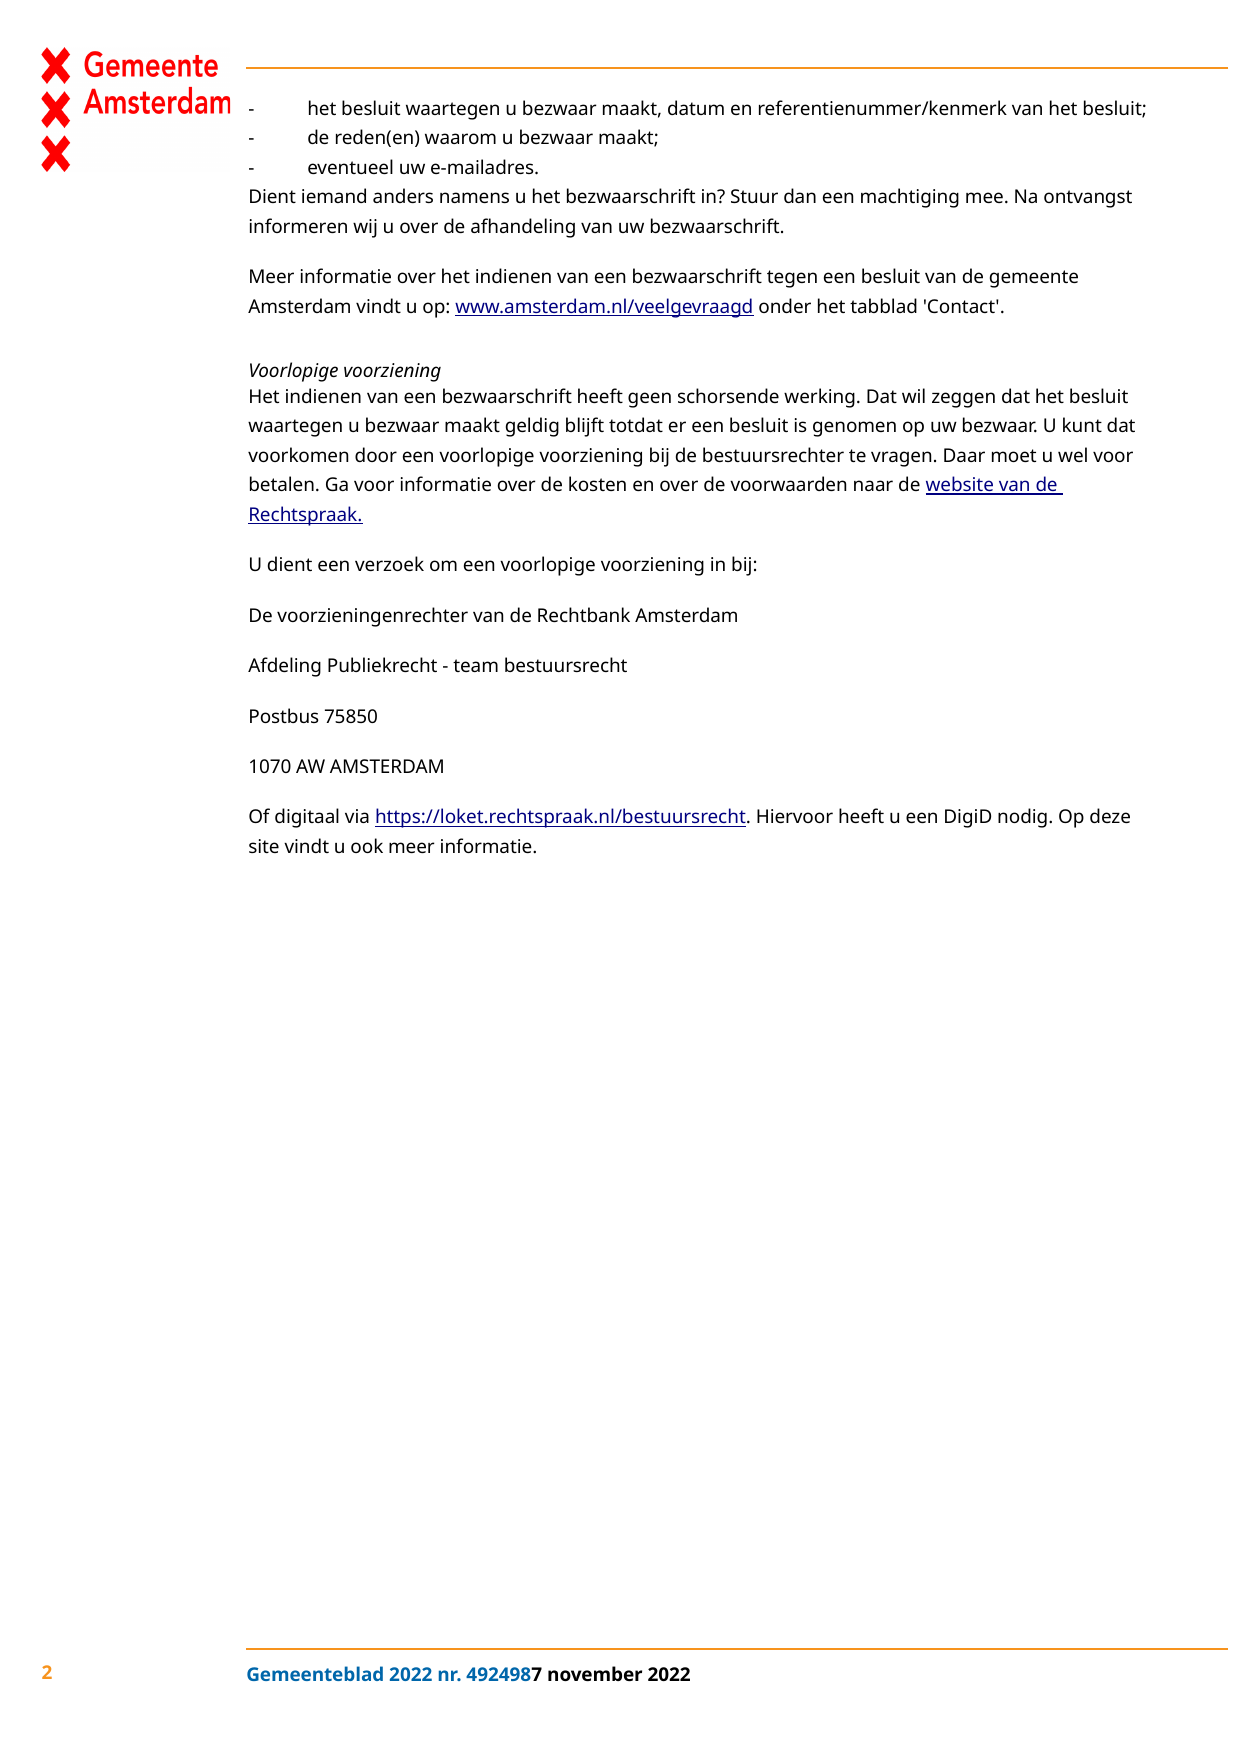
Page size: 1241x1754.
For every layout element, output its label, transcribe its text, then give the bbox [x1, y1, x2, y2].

list eventueel uw e-mailadres. [248, 154, 1152, 180]
picture [41, 47, 231, 172]
text Of digitaal via https://loket.rechtspraak.nl/bestuursrecht. Hiervoor heeft u een DigiD nodig. Op deze site vindt u ook meer informatie. [248, 804, 1152, 859]
text U dient een verzoek om een voorlopige voorziening in bij: [248, 552, 1152, 577]
text Meer informatie over het indienen van een bezwaarschrift tegen een besluit van de gemeente Amsterdam vindt u op: www.amsterdam.nl/veelgevraagd onder het tabblad 'Contact'. [248, 263, 1152, 319]
text Postbus 75850 [248, 703, 1152, 728]
text 1070 AW AMSTERDAM [248, 753, 1152, 779]
text Voorlopige voorziening [248, 357, 1152, 383]
text Het indienen van een bezwaarschrift heeft geen schorsende werking. Dat wil zeggen dat het besluit waartegen u bezwaar maakt geldig blijft totdat er een besluit is genomen op uw bezwaar. U kunt dat voorkomen door een voorlopige voorziening bij de bestuursrechter te vragen. Daar moet u wel voor betalen. Ga voor informatie over de kosten en over de voorwaarden naar de website van de Rechtspraak. [248, 383, 1152, 527]
list het besluit waartegen u bezwaar maakt, datum en referentienummer/kenmerk van het besluit; [248, 95, 1152, 121]
list de reden(en) waarom u bezwaar maakt; [248, 124, 1152, 150]
text Dient iemand anders namens u het bezwaarschrift in? Stuur dan een machtiging mee. Na ontvangst informeren wij u over de afhandeling van uw bezwaarschrift. [248, 183, 1152, 239]
text De voorzieningenrechter van de Rechtbank Amsterdam [248, 602, 1152, 628]
text Afdeling Publiekrecht - team bestuursrecht [248, 652, 1152, 678]
